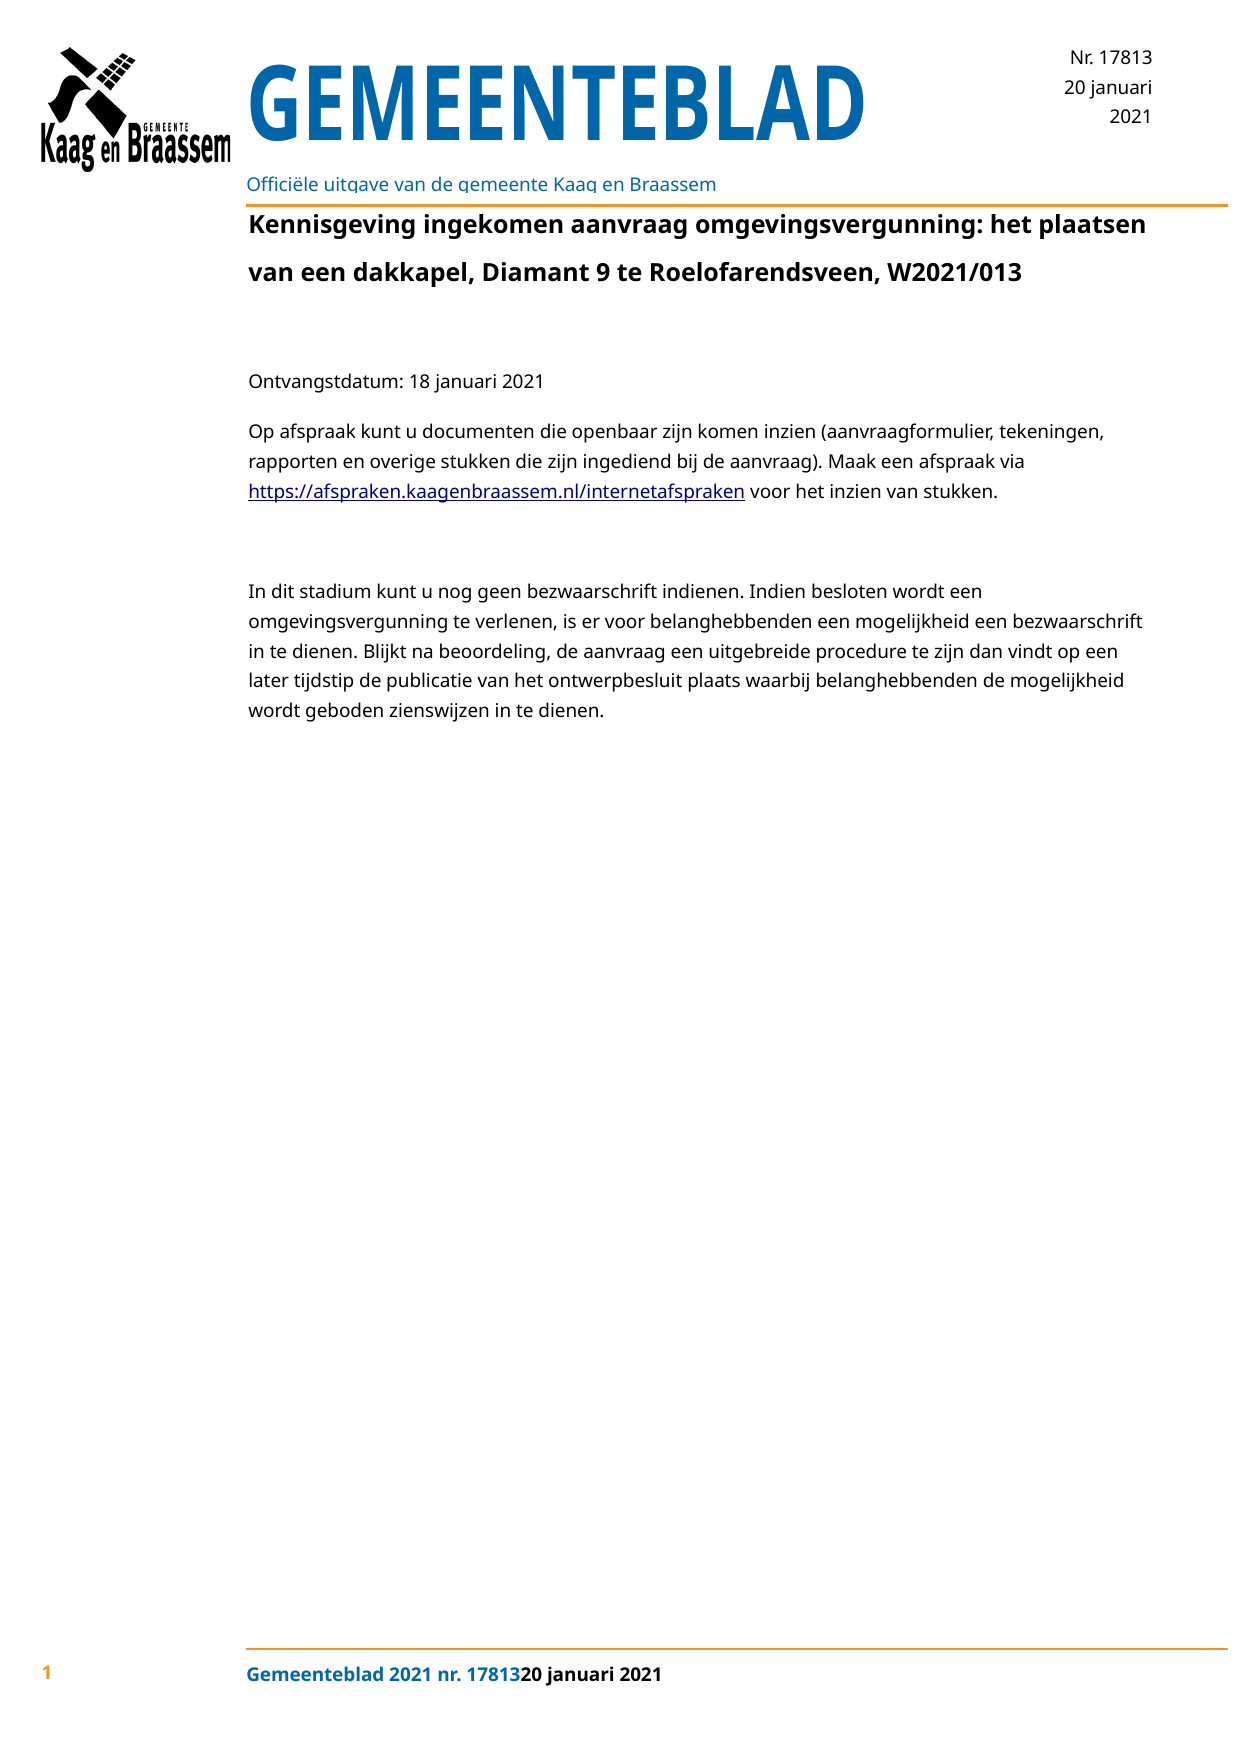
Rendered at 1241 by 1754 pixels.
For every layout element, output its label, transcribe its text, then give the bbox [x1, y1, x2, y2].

text Kennisgeving ingekomen aanvraag omgevingsvergunning: het plaatsen van een dakkapel, Diamant 9 te Roelofarendsveen, W2021/013 [248, 207, 1152, 288]
text Ontvangstdatum: 18 januari 2021 [248, 368, 1152, 394]
text Op afspraak kunt u documenten die openbaar zijn komen inzien (aanvraagformulier, tekeningen, rapporten en overige stukken die zijn ingediend bij de aanvraag). Maak een afspraak via https://afspraken.kaagenbraassem.nl/internetafspraken voor het inzien van stukken. [248, 419, 1152, 504]
picture [41, 47, 231, 172]
text In dit stadium kunt u nog geen bezwaarschrift indienen. Indien besloten wordt een omgevingsvergunning te verlenen, is er voor belanghebbenden een mogelijkheid een bezwaarschrift in te dienen. Blijkt na beoordeling, de aanvraag een uitgebreide procedure te zijn dan vindt op een later tijdstip de publicatie van het ontwerpbesluit plaats waarbij belanghebbenden de mogelijkheid wordt geboden zienswijzen in te dienen. [248, 579, 1152, 723]
